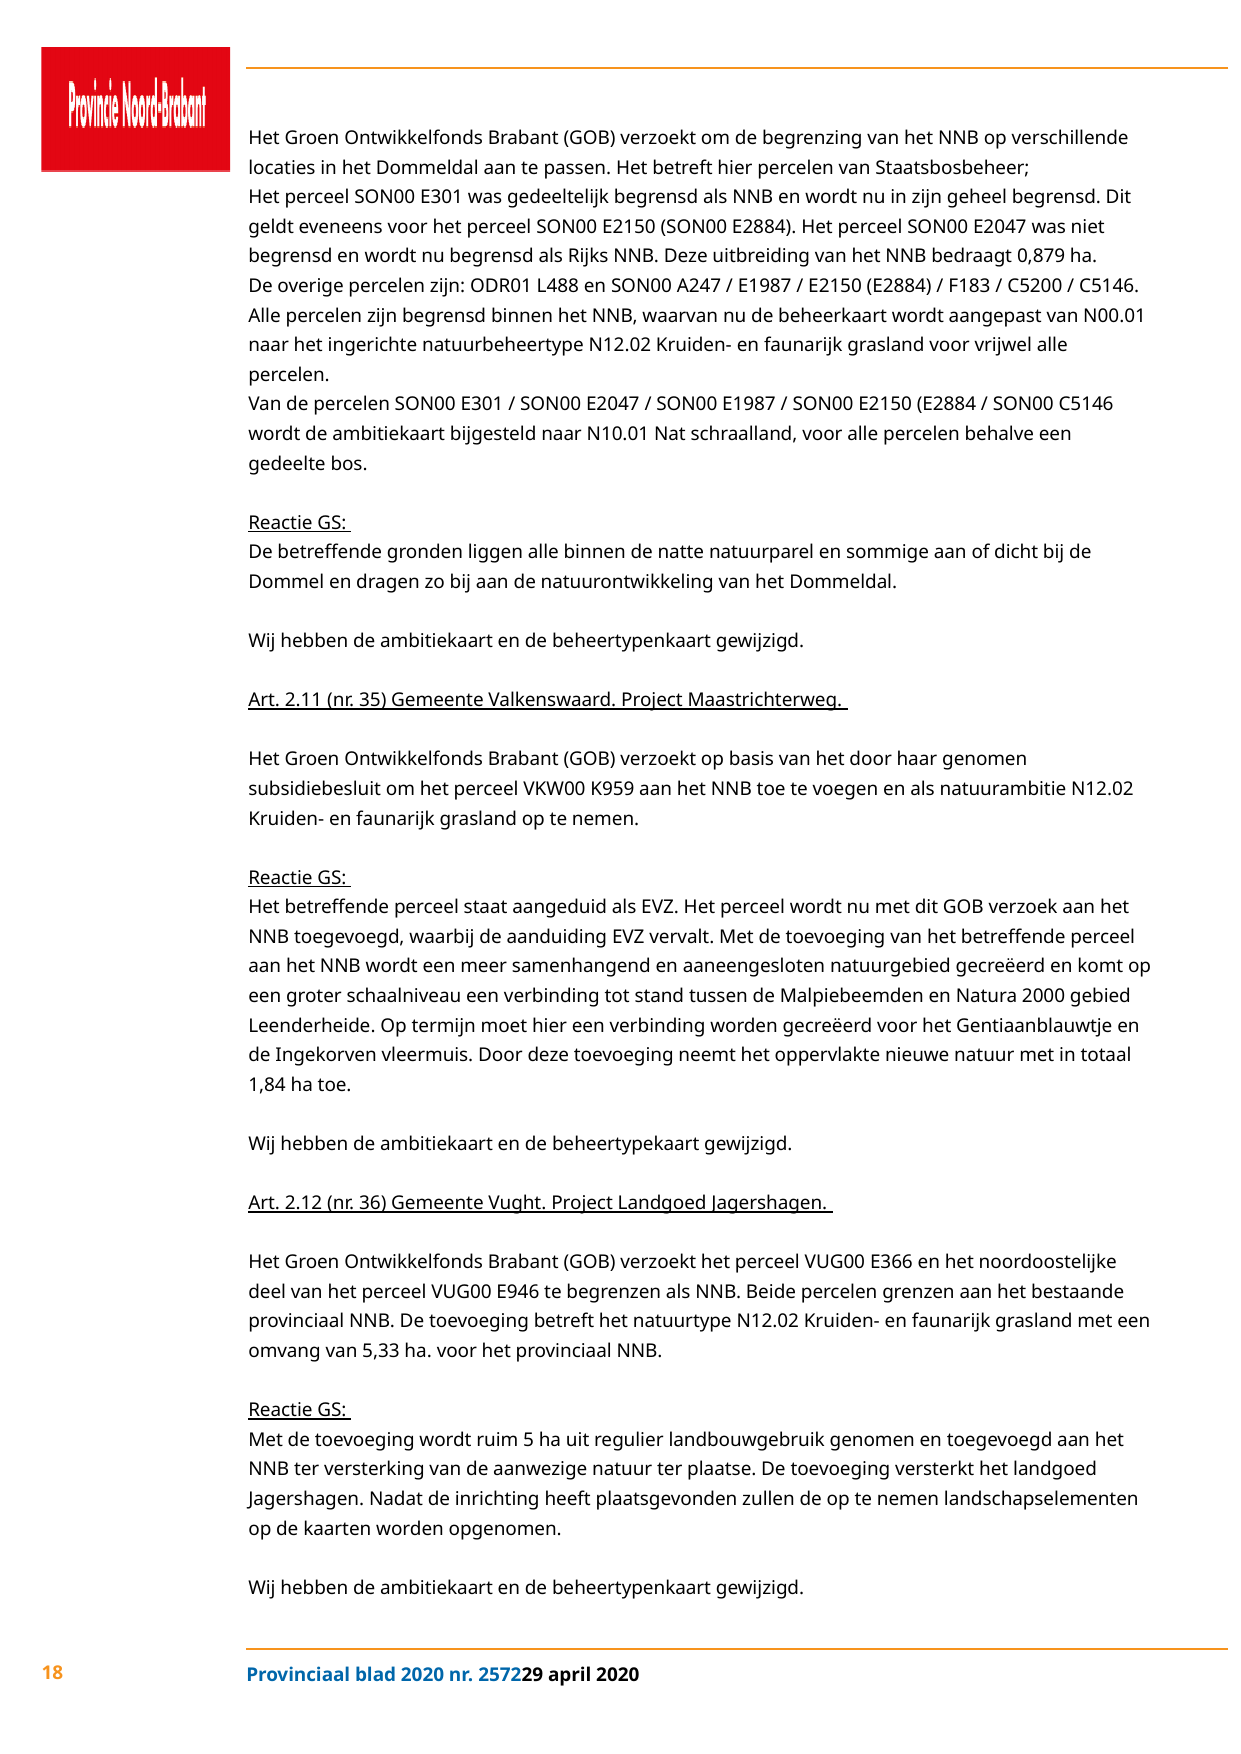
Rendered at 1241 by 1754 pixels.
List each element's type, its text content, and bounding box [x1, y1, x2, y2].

text De overige percelen zijn: ODR01 L488 en SON00 A247 / E1987 / E2150 (E2884) / F183 / C5200 / C5146. [248, 272, 1152, 298]
text Reactie GS: [248, 509, 1152, 535]
text Het Groen Ontwikkelfonds Brabant (GOB) verzoekt om de begrenzing van het NNB op verschillende locaties in het Dommeldal aan te passen. Het betreft hier percelen van Staatsbosbeheer; [248, 124, 1152, 180]
picture [41, 47, 231, 172]
text Alle percelen zijn begrensd binnen het NNB, waarvan nu de beheerkaart wordt aangepast van N00.01 naar het ingerichte natuurbeheertype N12.02 Kruiden- en faunarijk grasland voor vrijwel alle percelen. [248, 302, 1152, 387]
text Art. 2.11 (nr. 35) Gemeente Valkenswaard. Project Maastrichterweg. [248, 686, 1152, 712]
text Van de percelen SON00 E301 / SON00 E2047 / SON00 E1987 / SON00 E2150 (E2884 / SON00 C5146 wordt de ambitiekaart bijgesteld naar N10.01 Nat schraalland, voor alle percelen behalve een gedeelte bos. [248, 391, 1152, 476]
text Wij hebben de ambitiekaart en de beheertypekaart gewijzigd. [248, 1130, 1152, 1156]
text Het Groen Ontwikkelfonds Brabant (GOB) verzoekt op basis van het door haar genomen subsidiebesluit om het perceel VKW00 K959 aan het NNB toe te voegen en als natuurambitie N12.02 Kruiden- en faunarijk grasland op te nemen. [248, 746, 1152, 831]
text De betreffende gronden liggen alle binnen de natte natuurparel en sommige aan of dicht bij de Dommel en dragen zo bij aan de natuurontwikkeling van het Dommeldal. [248, 538, 1152, 594]
text Wij hebben de ambitiekaart en de beheertypenkaart gewijzigd. [248, 627, 1152, 653]
text Het betreffende perceel staat aangeduid als EVZ. Het perceel wordt nu met dit GOB verzoek aan het NNB toegevoegd, waarbij de aanduiding EVZ vervalt. Met de toevoeging van het betreffende perceel aan het NNB wordt een meer samenhangend en aaneengesloten natuurgebied gecreëerd en komt op een groter schaalniveau een verbinding tot stand tussen de Malpiebeemden en Natura 2000 gebied Leenderheide. Op termijn moet hier een verbinding worden gecreëerd voor het Gentiaanblauwtje en de Ingekorven vleermuis. Door deze toevoeging neemt het oppervlakte nieuwe natuur met in totaal 1,84 ha toe. [248, 893, 1152, 1097]
text Reactie GS: [248, 1396, 1152, 1422]
text Het perceel SON00 E301 was gedeeltelijk begrensd als NNB en wordt nu in zijn geheel begrensd. Dit geldt eveneens voor het perceel SON00 E2150 (SON00 E2884). Het perceel SON00 E2047 was niet begrensd en wordt nu begrensd als Rijks NNB. Deze uitbreiding van het NNB bedraagt 0,879 ha. [248, 183, 1152, 268]
text Reactie GS: [248, 864, 1152, 890]
text Art. 2.12 (nr. 36) Gemeente Vught. Project Landgoed Jagershagen. [248, 1189, 1152, 1215]
text Wij hebben de ambitiekaart en de beheertypenkaart gewijzigd. [248, 1574, 1152, 1600]
text Het Groen Ontwikkelfonds Brabant (GOB) verzoekt het perceel VUG00 E366 en het noordoostelijke deel van het perceel VUG00 E946 te begrenzen als NNB. Beide percelen grenzen aan het bestaande provinciaal NNB. De toevoeging betreft het natuurtype N12.02 Kruiden- en faunarijk grasland met een omvang van 5,33 ha. voor het provinciaal NNB. [248, 1248, 1152, 1363]
text Met de toevoeging wordt ruim 5 ha uit regulier landbouwgebruik genomen en toegevoegd aan het NNB ter versterking van de aanwezige natuur ter plaatse. De toevoeging versterkt het landgoed Jagershagen. Nadat de inrichting heeft plaatsgevonden zullen de op te nemen landschapselementen op de kaarten worden opgenomen. [248, 1426, 1152, 1541]
